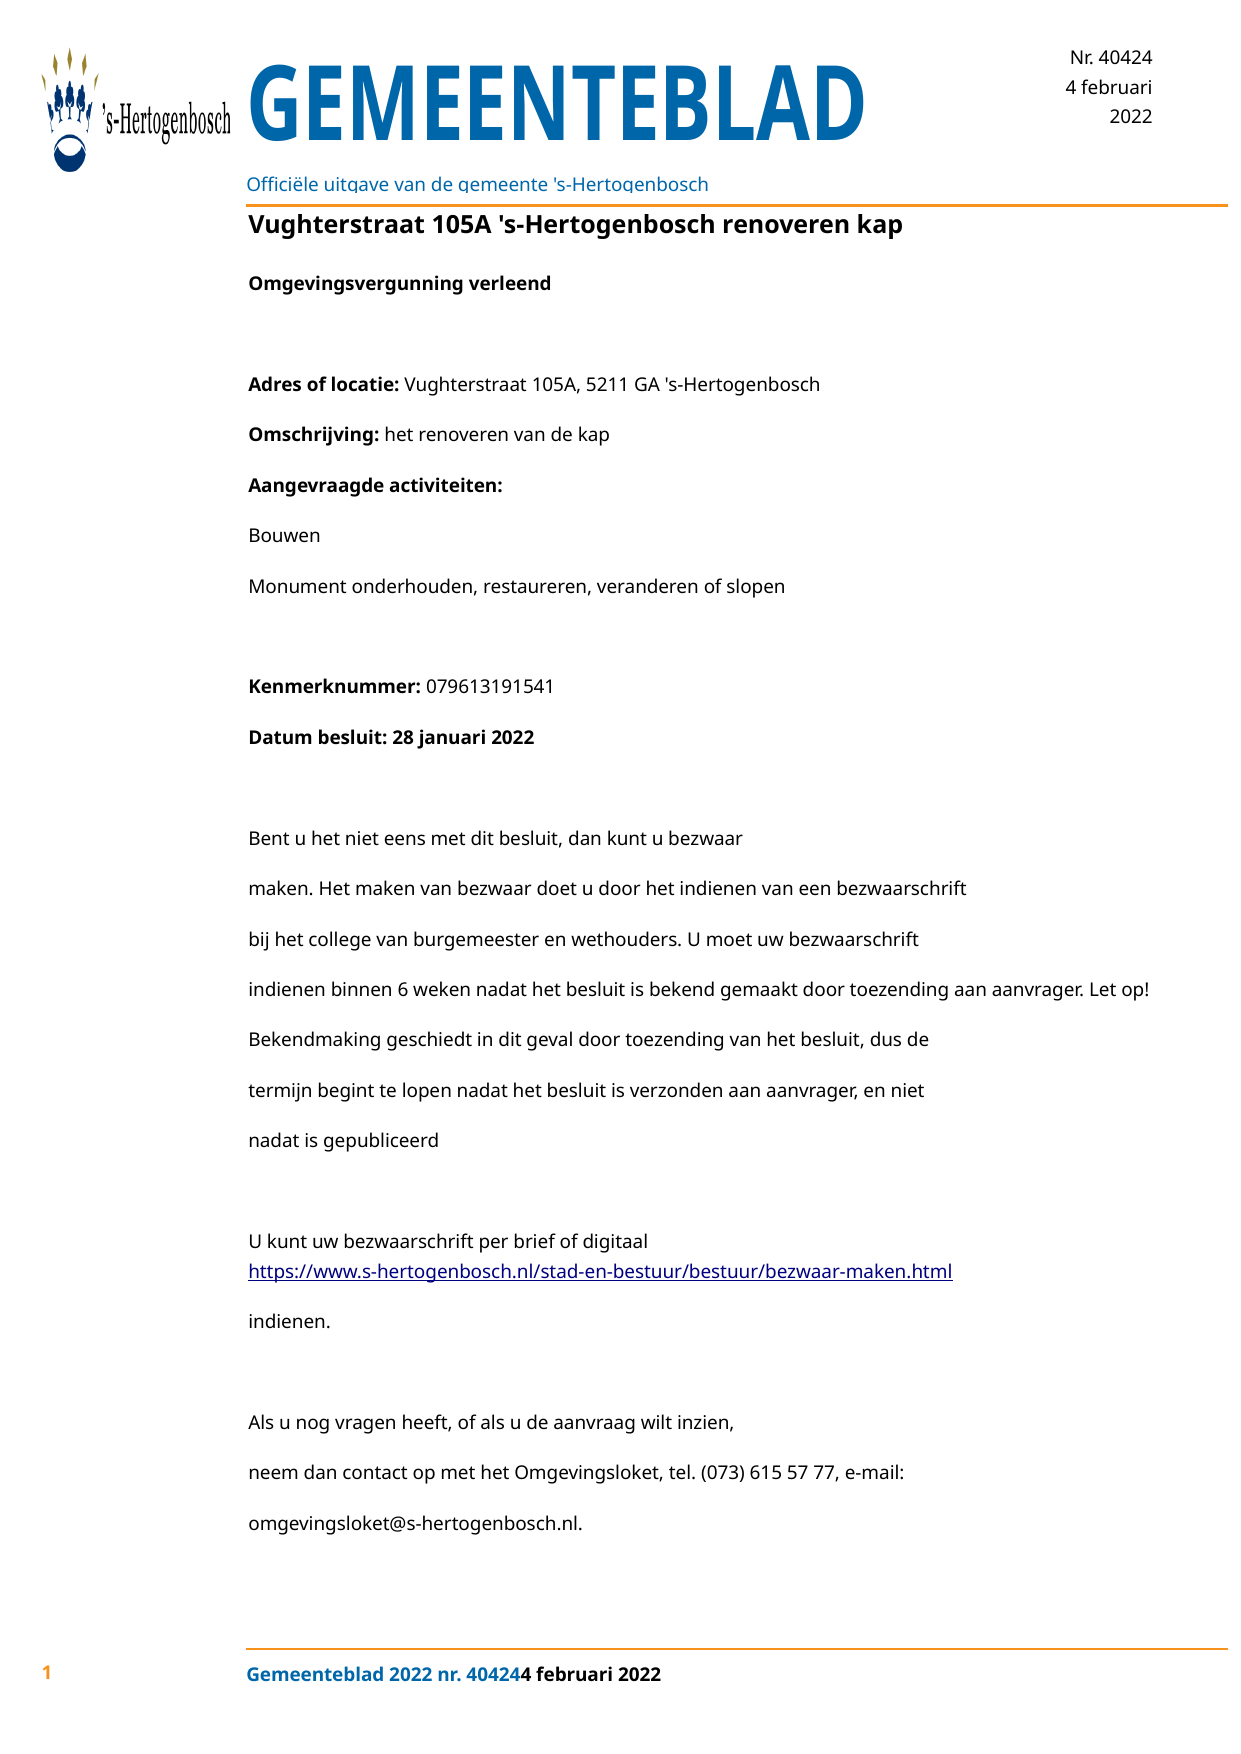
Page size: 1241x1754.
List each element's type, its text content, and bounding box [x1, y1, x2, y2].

text nadat is gepubliceerd [248, 1127, 1152, 1153]
text Bent u het niet eens met dit besluit, dan kunt u bezwaar [248, 825, 1152, 851]
text Kenmerknummer: 079613191541 [248, 674, 1152, 699]
text Monument onderhouden, restaureren, veranderen of slopen [248, 573, 1152, 598]
text neem dan contact op met het Omgevingsloket, tel. (073) 615 57 77, e-mail: [248, 1459, 1152, 1485]
picture [41, 47, 231, 172]
text Bouwen [248, 522, 1152, 548]
text bij het college van burgemeester en wethouders. U moet uw bezwaarschrift [248, 926, 1152, 951]
text omgevingsloket@s-hertogenbosch.nl. [248, 1510, 1152, 1536]
text termijn begint te lopen nadat het besluit is verzonden aan aanvrager, en niet [248, 1077, 1152, 1103]
text Adres of locatie: Vughterstraat 105A, 5211 GA 's-Hertogenbosch [248, 371, 1152, 397]
text indienen binnen 6 weken nadat het besluit is bekend gemaakt door toezending aan aanvrager. Let op! [248, 976, 1152, 1002]
text Bekendmaking geschiedt in dit geval door toezending van het besluit, dus de [248, 1027, 1152, 1052]
text Omgevingsvergunning verleend [248, 270, 1152, 296]
text U kunt uw bezwaarschrift per brief of digitaal https://www.s-hertogenbosch.nl/stad-en-bestuur/bestuur/bezwaar-maken.html [248, 1228, 1152, 1283]
text Omschrijving: het renoveren van de kap [248, 422, 1152, 447]
text indienen. [248, 1308, 1152, 1334]
text Datum besluit: 28 januari 2022 [248, 724, 1152, 750]
text maken. Het maken van bezwaar doet u door het indienen van een bezwaarschrift [248, 875, 1152, 901]
text Aangevraagde activiteiten: [248, 472, 1152, 498]
text Als u nog vragen heeft, of als u de aanvraag wilt inzien, [248, 1409, 1152, 1435]
text Vughterstraat 105A 's-Hertogenbosch renoveren kap [248, 207, 1152, 241]
